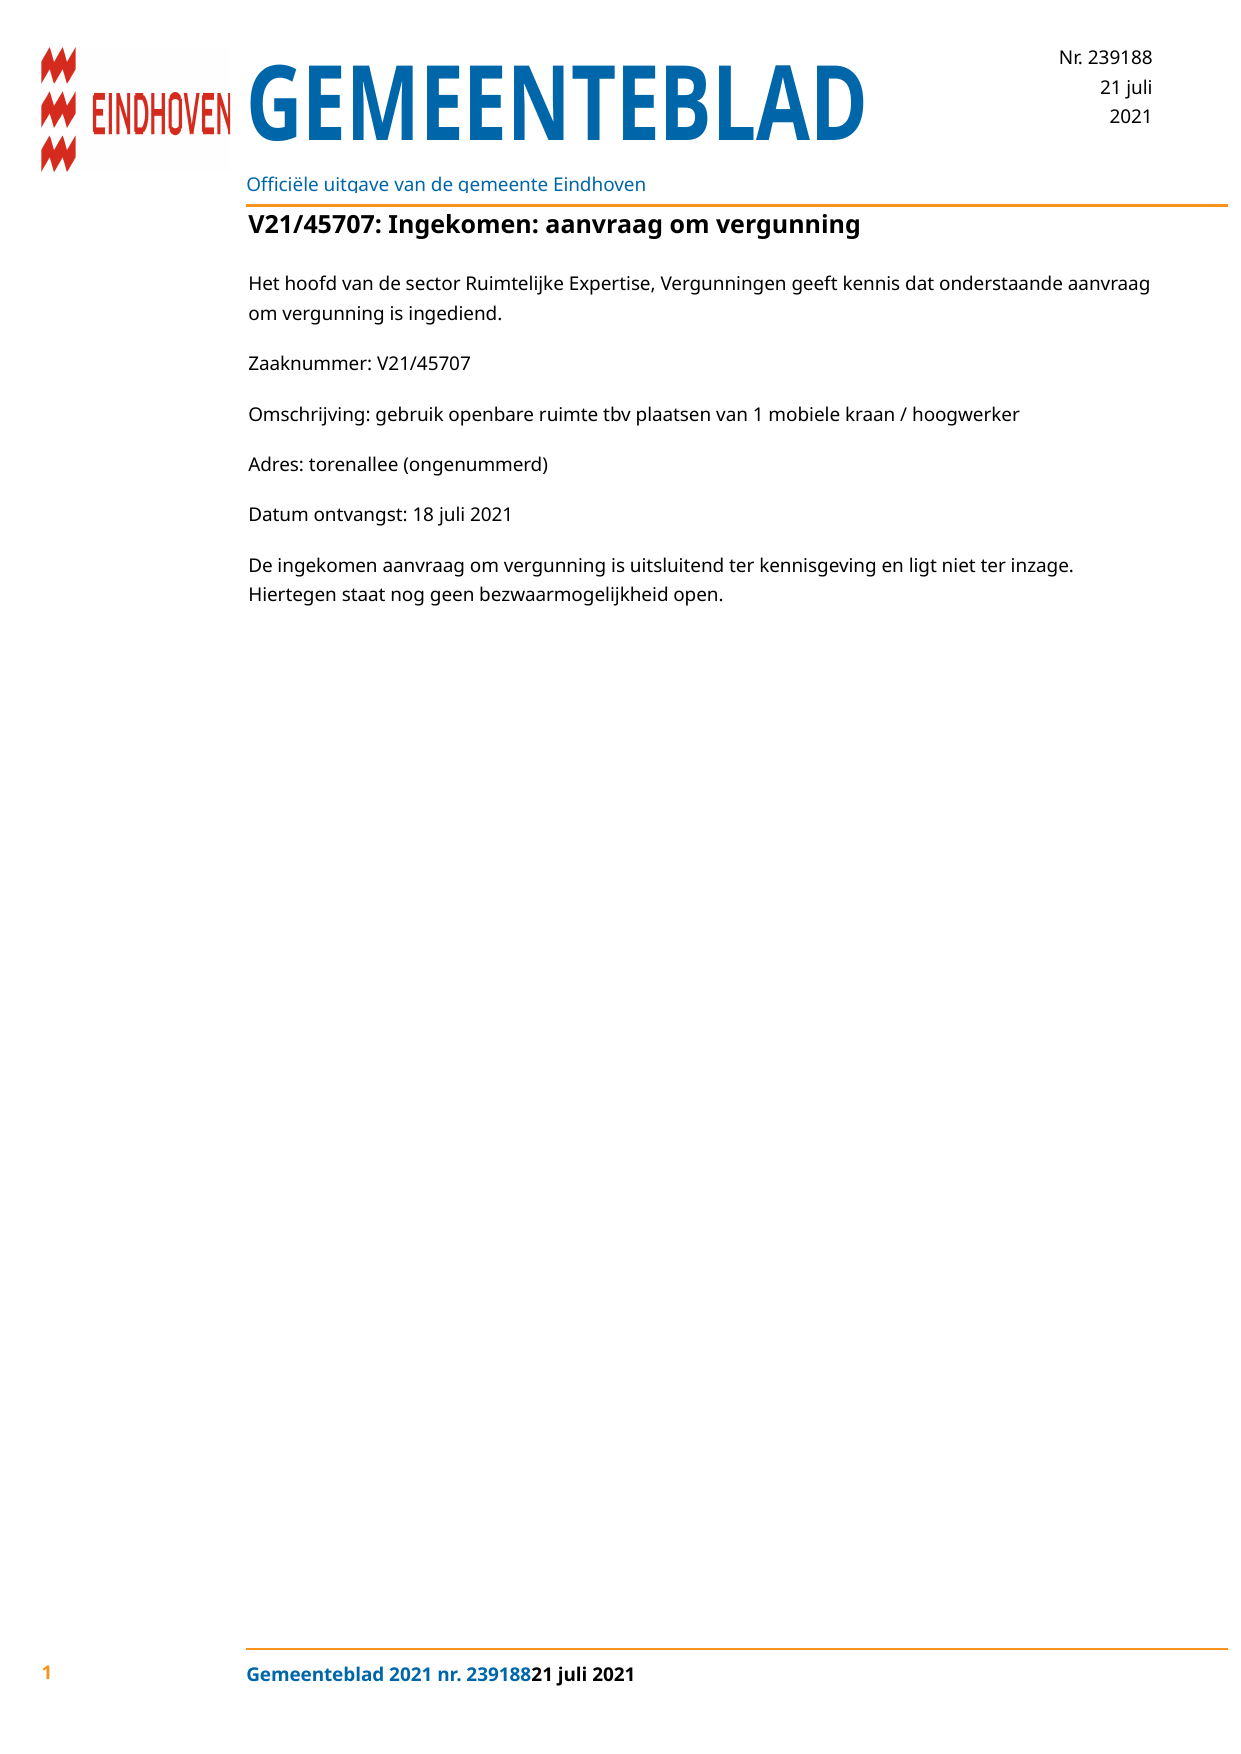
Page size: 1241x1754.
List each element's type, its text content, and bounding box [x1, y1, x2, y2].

text Omschrijving: gebruik openbare ruimte tbv plaatsen van 1 mobiele kraan / hoogwerker [248, 401, 1152, 426]
text Het hoofd van de sector Ruimtelijke Expertise, Vergunningen geeft kennis dat onderstaande aanvraag om vergunning is ingediend. [248, 270, 1152, 326]
picture [41, 47, 231, 172]
text De ingekomen aanvraag om vergunning is uitsluitend ter kennisgeving en ligt niet ter inzage. Hiertegen staat nog geen bezwaarmogelijkheid open. [248, 552, 1152, 607]
text V21/45707: Ingekomen: aanvraag om vergunning [248, 207, 1152, 241]
text Zaaknummer: V21/45707 [248, 350, 1152, 376]
text Datum ontvangst: 18 juli 2021 [248, 502, 1152, 527]
text Adres: torenallee (ongenummerd) [248, 451, 1152, 477]
